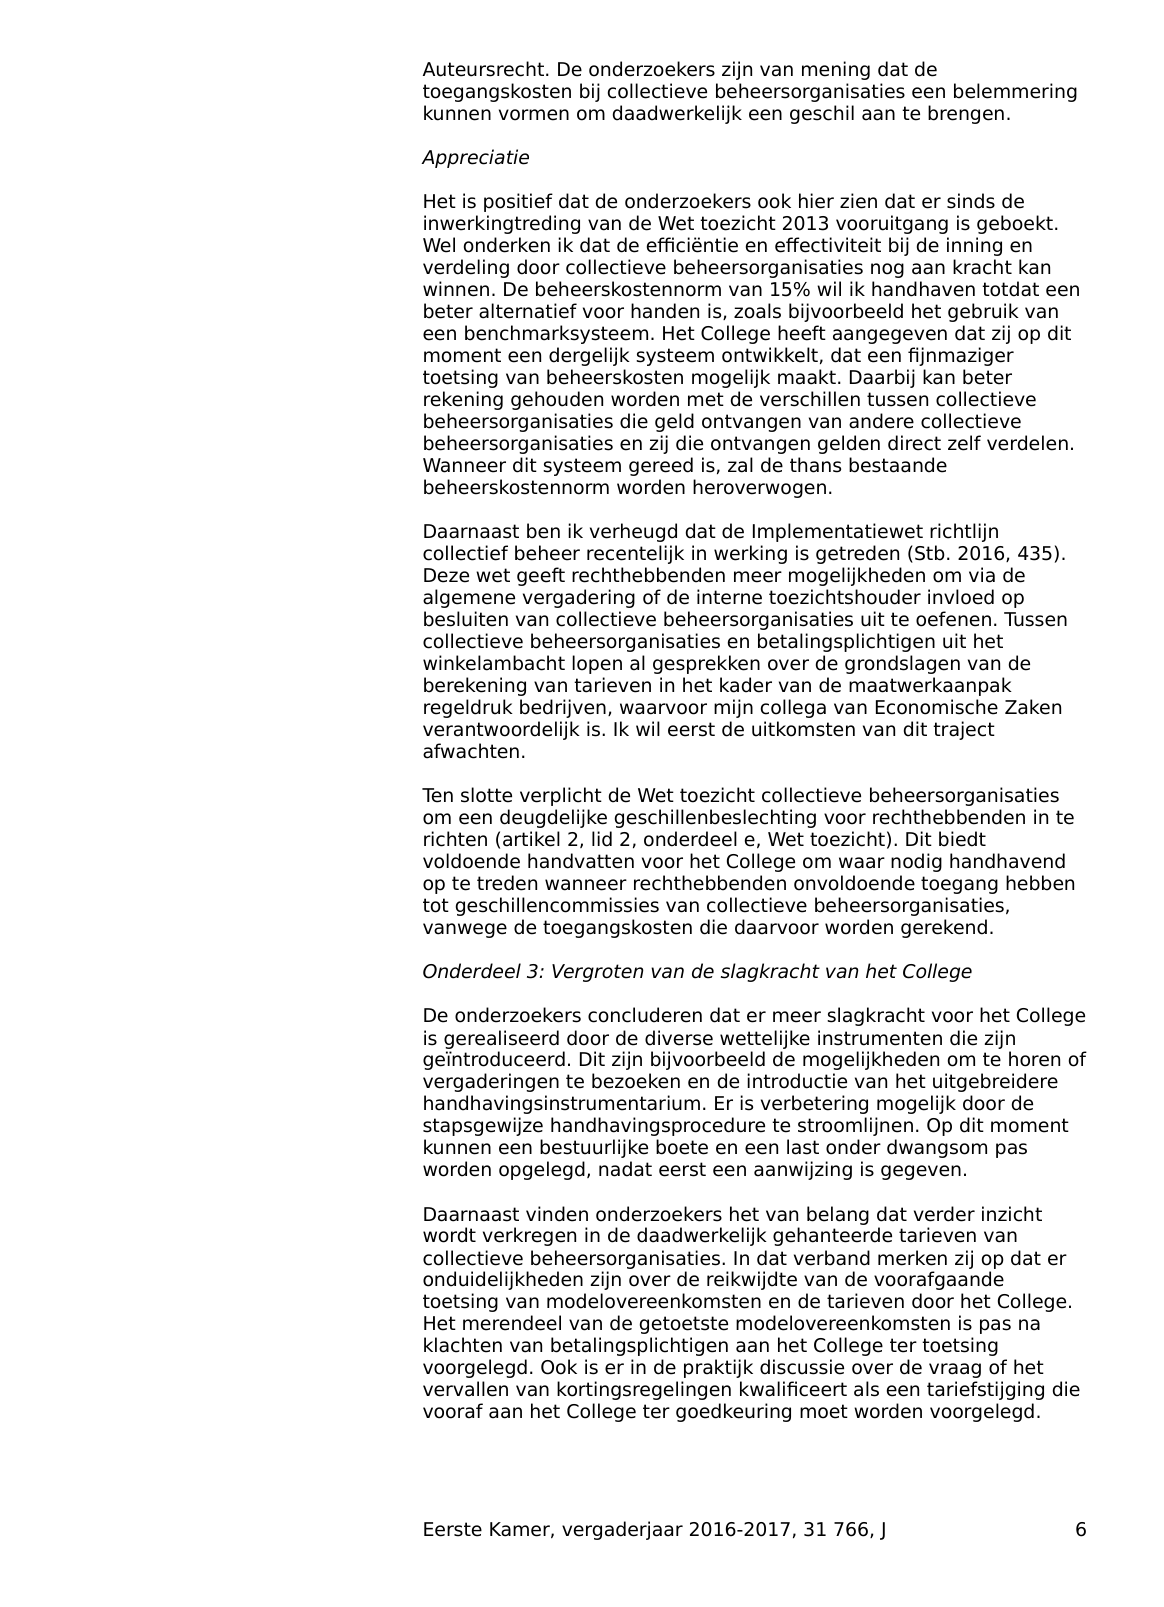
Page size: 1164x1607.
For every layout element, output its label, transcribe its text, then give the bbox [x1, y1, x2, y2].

text Daarnaast vinden onderzoekers het van belang dat verder inzicht wordt verkregen in de daadwerkelijk gehanteerde tarieven van collectieve beheersorganisaties. In dat verband merken zij op dat er onduidelijkheden zijn over de reikwijdte van de voorafgaande toetsing van modelovereenkomsten en de tarieven door het College. Het merendeel van de getoetste modelovereenkomsten is pas na klachten van betalingsplichtigen aan het College ter toetsing voorgelegd. Ook is er in de praktijk discussie over de vraag of het vervallen van kortingsregelingen kwalificeert als een tariefstijging die vooraf aan het College ter goedkeuring moet worden voorgelegd. [422, 1203, 1087, 1423]
text Ten slotte verplicht de Wet toezicht collectieve beheersorganisaties om een deugdelijke geschillenbeslechting voor rechthebbenden in te richten (artikel 2, lid 2, onderdeel e, Wet toezicht). Dit biedt voldoende handvatten voor het College om waar nodig handhavend op te treden wanneer rechthebbenden onvoldoende toegang hebben tot geschillencommissies van collectieve beheersorganisaties, vanwege de toegangskosten die daarvoor worden gerekend. [422, 785, 1087, 939]
subtitle Appreciatie [422, 147, 1087, 169]
text Auteursrecht. De onderzoekers zijn van mening dat de toegangskosten bij collectieve beheersorganisaties een belemmering kunnen vormen om daadwerkelijk een geschil aan te brengen. [422, 59, 1087, 125]
subtitle Onderdeel 3: Vergroten van de slagkracht van het College [422, 961, 1087, 983]
text Daarnaast ben ik verheugd dat de Implementatiewet richtlijn collectief beheer recentelijk in werking is getreden (Stb. 2016, 435). Deze wet geeft rechthebbenden meer mogelijkheden om via de algemene vergadering of de interne toezichtshouder invloed op besluiten van collectieve beheersorganisaties uit te oefenen. Tussen collectieve beheersorganisaties en betalingsplichtigen uit het winkelambacht lopen al gesprekken over de grondslagen van de berekening van tarieven in het kader van de maatwerkaanpak regeldruk bedrijven, waarvoor mijn collega van Economische Zaken verantwoordelijk is. Ik wil eerst de uitkomsten van dit traject afwachten. [422, 521, 1087, 763]
text De onderzoekers concluderen dat er meer slagkracht voor het College is gerealiseerd door de diverse wettelijke instrumenten die zijn geïntroduceerd. Dit zijn bijvoorbeeld de mogelijkheden om te horen of vergaderingen te bezoeken en de introductie van het uitgebreidere handhavingsinstrumentarium. Er is verbetering mogelijk door de stapsgewijze handhavingsprocedure te stroomlijnen. Op dit moment kunnen een bestuurlijke boete en een last onder dwangsom pas worden opgelegd, nadat eerst een aanwijzing is gegeven. [422, 1005, 1087, 1181]
text Het is positief dat de onderzoekers ook hier zien dat er sinds de inwerkingtreding van de Wet toezicht 2013 vooruitgang is geboekt. Wel onderken ik dat de efficiëntie en effectiviteit bij de inning en verdeling door collectieve beheersorganisaties nog aan kracht kan winnen. De beheerskostennorm van 15% wil ik handhaven totdat een beter alternatief voor handen is, zoals bijvoorbeeld het gebruik van een benchmarksysteem. Het College heeft aangegeven dat zij op dit moment een dergelijk systeem ontwikkelt, dat een fijnmaziger toetsing van beheerskosten mogelijk maakt. Daarbij kan beter rekening gehouden worden met de verschillen tussen collectieve beheersorganisaties die geld ontvangen van andere collectieve beheersorganisaties en zij die ontvangen gelden direct zelf verdelen. Wanneer dit systeem gereed is, zal de thans bestaande beheerskostennorm worden heroverwogen. [422, 191, 1087, 499]
